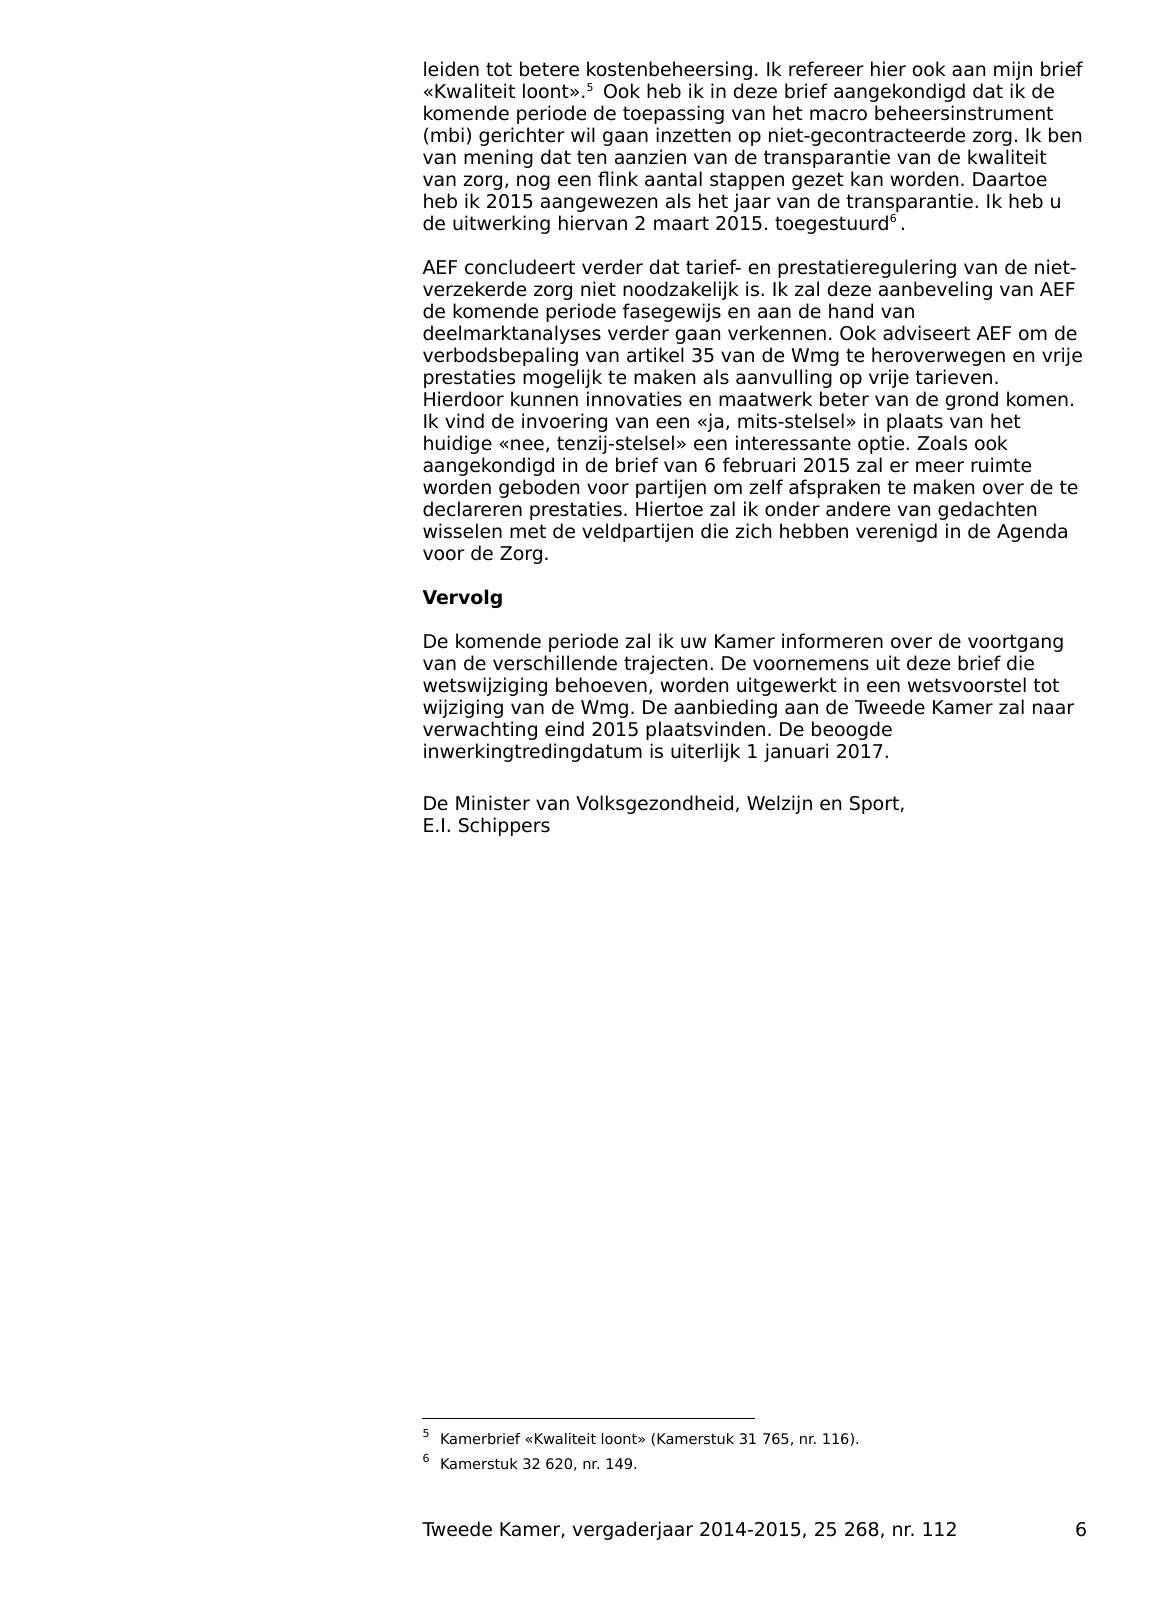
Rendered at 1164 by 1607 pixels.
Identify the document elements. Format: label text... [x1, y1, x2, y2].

text Kamerstuk 32 620, nr. 149. [422, 1452, 1087, 1474]
text De komende periode zal ik uw Kamer informeren over de voortgang van de verschillende trajecten. De voornemens uit deze brief die wetswijziging behoeven, worden uitgewerkt in een wetsvoorstel tot wijziging van de Wmg. De aanbieding aan de Tweede Kamer zal naar verwachting eind 2015 plaatsvinden. De beoogde inwerkingtredingdatum is uiterlijk 1 januari 2017. [422, 631, 1087, 763]
text Kamerbrief «Kwaliteit loont» (Kamerstuk 31 765, nr. 116). [422, 1427, 1087, 1449]
text De Minister van Volksgezondheid, Welzijn en Sport, E.I. Schippers [422, 793, 1087, 837]
subtitle Vervolg [422, 587, 1087, 609]
text leiden tot betere kostenbeheersing. Ik refereer hier ook aan mijn brief «Kwaliteit loont». Ook heb ik in deze brief aangekondigd dat ik de komende periode de toepassing van het macro beheersinstrument (mbi) gerichter wil gaan inzetten op niet-gecontracteerde zorg. Ik ben van mening dat ten aanzien van de transparantie van de kwaliteit van zorg, nog een flink aantal stappen gezet kan worden. Daartoe heb ik 2015 aangewezen als het jaar van de transparantie. Ik heb u de uitwerking hiervan 2 maart 2015. toegestuurd. [422, 59, 1087, 235]
text AEF concludeert verder dat tarief- en prestatieregulering van de niet-verzekerde zorg niet noodzakelijk is. Ik zal deze aanbeveling van AEF de komende periode fasegewijs en aan de hand van deelmarktanalyses verder gaan verkennen. Ook adviseert AEF om de verbodsbepaling van artikel 35 van de Wmg te heroverwegen en vrije prestaties mogelijk te maken als aanvulling op vrije tarieven. Hierdoor kunnen innovaties en maatwerk beter van de grond komen. Ik vind de invoering van een «ja, mits-stelsel» in plaats van het huidige «nee, tenzij-stelsel» een interessante optie. Zoals ook aangekondigd in de brief van 6 februari 2015 zal er meer ruimte worden geboden voor partijen om zelf afspraken te maken over de te declareren prestaties. Hiertoe zal ik onder andere van gedachten wisselen met de veldpartijen die zich hebben verenigd in de Agenda voor de Zorg. [422, 257, 1087, 565]
